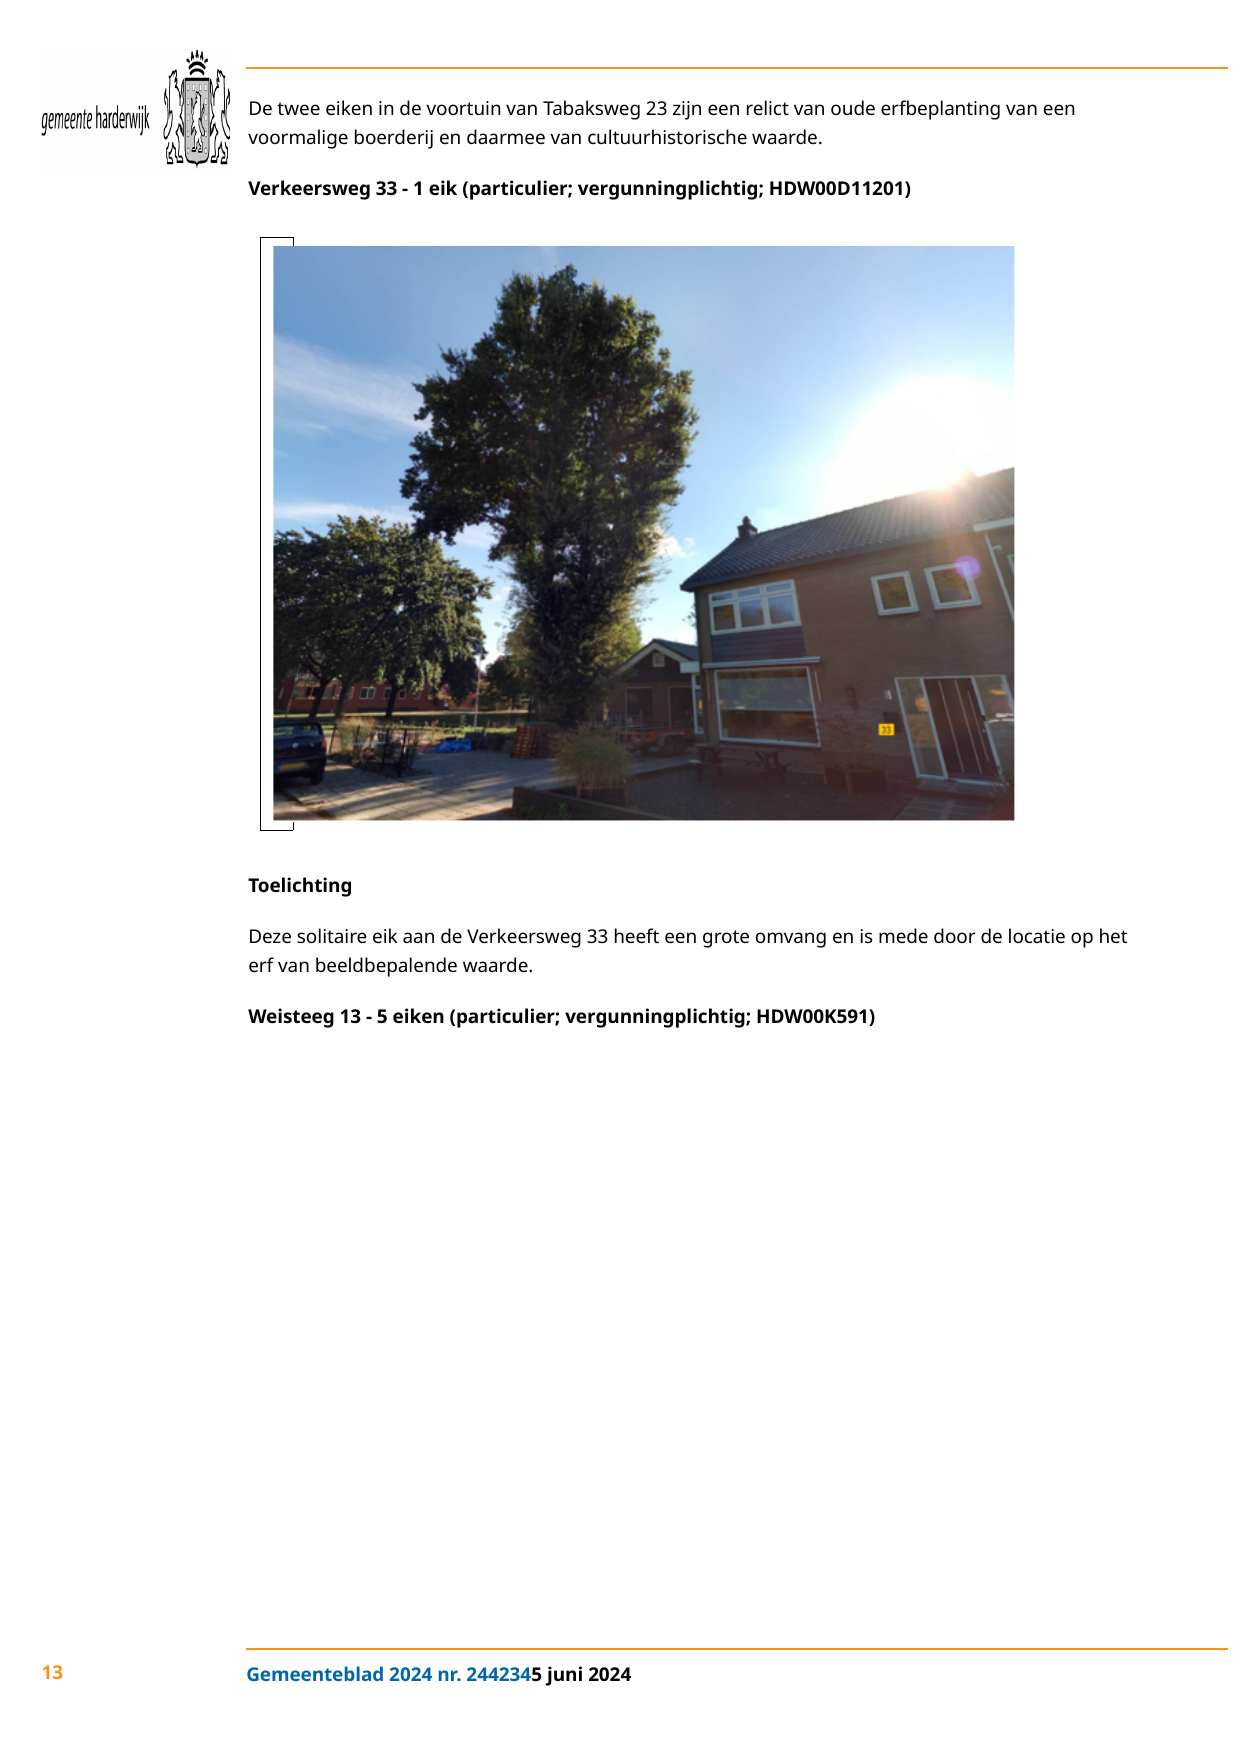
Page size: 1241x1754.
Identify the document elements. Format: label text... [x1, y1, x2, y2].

text Weisteeg 13 - 5 eiken (particulier; vergunningplichtig; HDW00K591) [248, 1003, 1152, 1028]
picture [41, 47, 231, 172]
text Verkeersweg 33 - 1 eik (particulier; vergunningplichtig; HDW00D11201) [248, 175, 1152, 201]
text Deze solitaire eik aan de Verkeersweg 33 heeft een grote omvang en is mede door de locatie op het erf van beeldbepalende waarde. [248, 923, 1152, 978]
picture [268, 246, 1031, 822]
text Toelichting [248, 872, 1152, 898]
text De twee eiken in de voortuin van Tabaksweg 23 zijn een relict van oude erfbeplanting van een voormalige boerderij en daarmee van cultuurhistorische waarde. [248, 95, 1152, 150]
